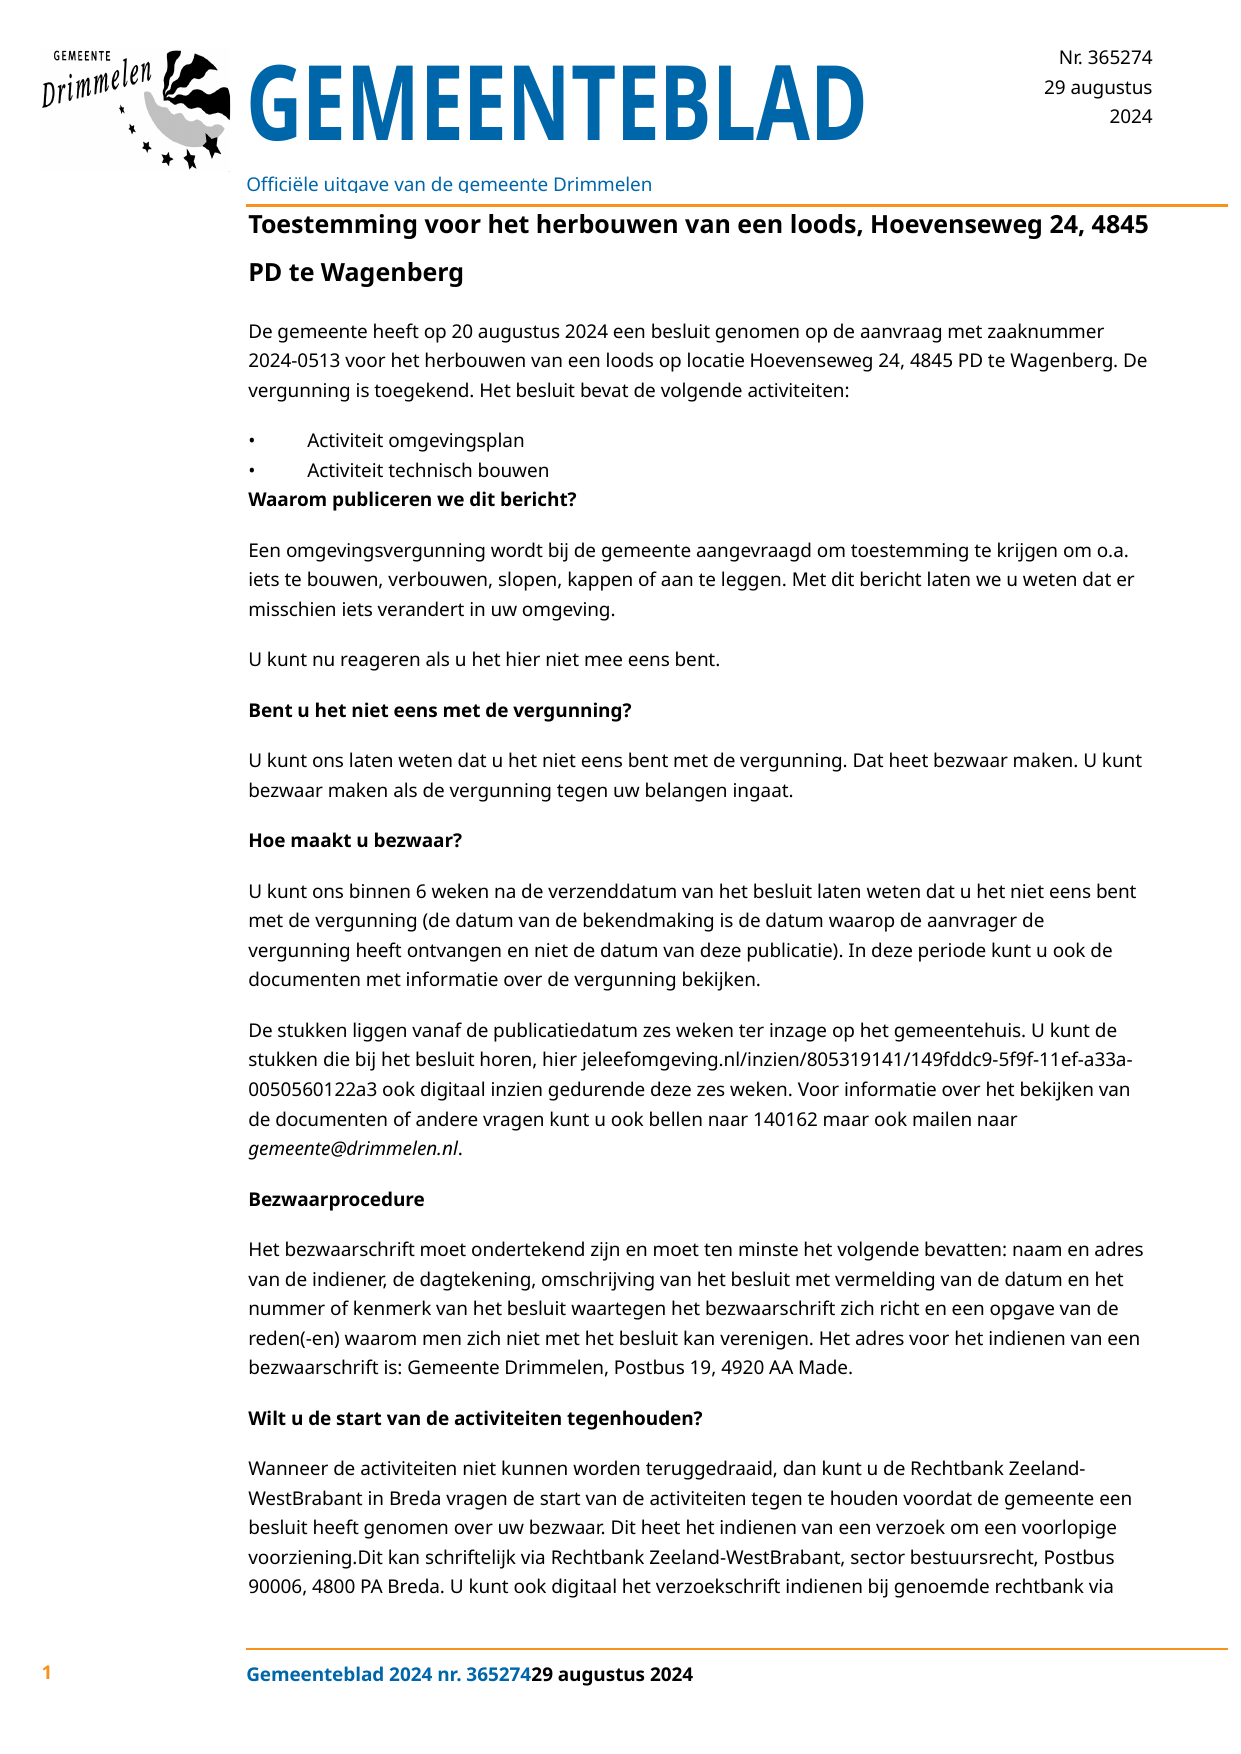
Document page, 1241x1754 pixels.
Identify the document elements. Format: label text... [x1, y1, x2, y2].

text Hoe maakt u bezwaar? [248, 827, 1152, 853]
text U kunt ons laten weten dat u het niet eens bent met de vergunning. Dat heet bezwaar maken. U kunt bezwaar maken als de vergunning tegen uw belangen ingaat. [248, 747, 1152, 803]
text Een omgevingsvergunning wordt bij de gemeente aangevraagd om toestemming te krijgen om o.a. iets te bouwen, verbouwen, slopen, kappen of aan te leggen. Met dit bericht laten we u weten dat er misschien iets verandert in uw omgeving. [248, 537, 1152, 622]
text Toestemming voor het herbouwen van een loods, Hoevenseweg 24, 4845 PD te Wagenberg [248, 207, 1152, 288]
text De stukken liggen vanaf de publicatiedatum zes weken ter inzage op het gemeentehuis. U kunt de stukken die bij het besluit horen, hier jeleefomgeving.nl/inzien/805319141/149fddc9-5f9f-11ef-a33a-0050560122a3 ook digitaal inzien gedurende deze zes weken. Voor informatie over het bekijken van de documenten of andere vragen kunt u ook bellen naar 140162 maar ook mailen naar gemeente@drimmelen.nl. [248, 1017, 1152, 1161]
text Bezwaarprocedure [248, 1186, 1152, 1212]
text Wilt u de start van de activiteiten tegenhouden? [248, 1405, 1152, 1431]
list Activiteit omgevingsplan [248, 427, 1152, 453]
text Wanneer de activiteiten niet kunnen worden teruggedraaid, dan kunt u de Rechtbank Zeeland-WestBrabant in Breda vragen de start van de activiteiten tegen te houden voordat de gemeente een besluit heeft genomen over uw bezwaar. Dit heet het indienen van een verzoek om een voorlopige voorziening.Dit kan schriftelijk via Rechtbank Zeeland-WestBrabant, sector bestuursrecht, Postbus 90006, 4800 PA Breda. U kunt ook digitaal het verzoekschrift indienen bij genoemde rechtbank via [248, 1455, 1152, 1599]
text Bent u het niet eens met de vergunning? [248, 697, 1152, 723]
text Het bezwaarschrift moet ondertekend zijn en moet ten minste het volgende bevatten: naam en adres van de indiener, de dagtekening, omschrijving van het besluit met vermelding van de datum en het nummer of kenmerk van het besluit waartegen het bezwaarschrift zich richt en een opgave van de reden(-en) waarom men zich niet met het besluit kan verenigen. Het adres voor het indienen van een bezwaarschrift is: Gemeente Drimmelen, Postbus 19, 4920 AA Made. [248, 1236, 1152, 1380]
list Activiteit technisch bouwen [248, 457, 1152, 483]
picture [41, 47, 231, 172]
text De gemeente heeft op 20 augustus 2024 een besluit genomen op de aanvraag met zaaknummer 2024-0513 voor het herbouwen van een loods op locatie Hoevenseweg 24, 4845 PD te Wagenberg. De vergunning is toegekend. Het besluit bevat de volgende activiteiten: [248, 318, 1152, 403]
text U kunt nu reageren als u het hier niet mee eens bent. [248, 647, 1152, 672]
text U kunt ons binnen 6 weken na de verzenddatum van het besluit laten weten dat u het niet eens bent met de vergunning (de datum van de bekendmaking is de datum waarop de aanvrager de vergunning heeft ontvangen en niet de datum van deze publicatie). In deze periode kunt u ook de documenten met informatie over de vergunning bekijken. [248, 878, 1152, 992]
text Waarom publiceren we dit bericht? [248, 487, 1152, 512]
